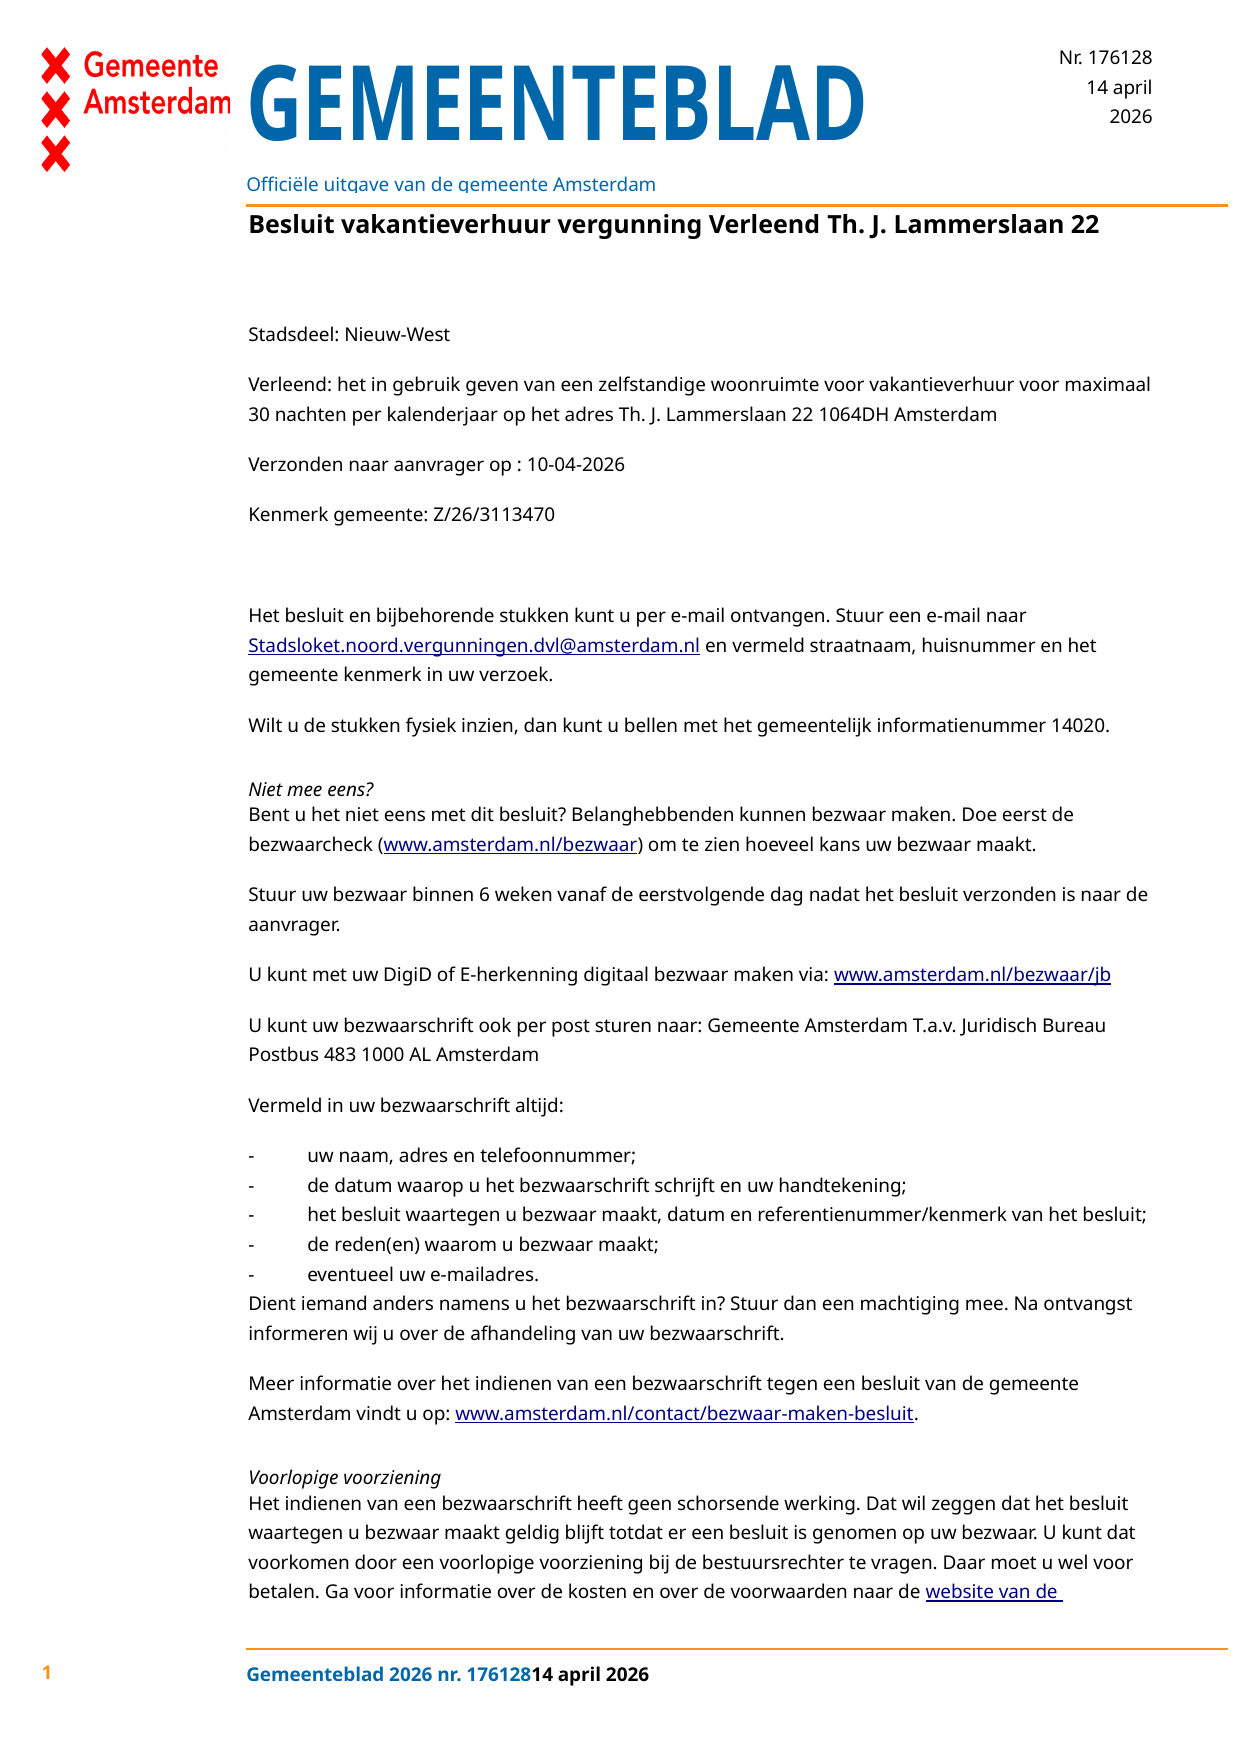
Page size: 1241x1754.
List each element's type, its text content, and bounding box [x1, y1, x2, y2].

text Bent u het niet eens met dit besluit? Belanghebbenden kunnen bezwaar maken. Doe eerst de bezwaarcheck (www.amsterdam.nl/bezwaar) om te zien hoeveel kans uw bezwaar maakt. [248, 802, 1152, 857]
picture [41, 47, 231, 172]
text Meer informatie over het indienen van een bezwaarschrift tegen een besluit van de gemeente Amsterdam vindt u op: www.amsterdam.nl/contact/bezwaar-maken-besluit. [248, 1370, 1152, 1426]
text Stuur uw bezwaar binnen 6 weken vanaf de eerstvolgende dag nadat het besluit verzonden is naar de aanvrager. [248, 882, 1152, 937]
list het besluit waartegen u bezwaar maakt, datum en referentienummer/kenmerk van het besluit; [248, 1202, 1152, 1227]
text Niet mee eens? [248, 776, 1152, 802]
text Het indienen van een bezwaarschrift heeft geen schorsende werking. Dat wil zeggen dat het besluit waartegen u bezwaar maakt geldig blijft totdat er een besluit is genomen op uw bezwaar. U kunt dat voorkomen door een voorlopige voorziening bij de bestuursrechter te vragen. Daar moet u wel voor betalen. Ga voor informatie over de kosten en over de voorwaarden naar de website van de [248, 1490, 1152, 1604]
text Voorlopige voorziening [248, 1464, 1152, 1490]
text Besluit vakantieverhuur vergunning Verleend Th. J. Lammerslaan 22 [248, 207, 1152, 241]
text Vermeld in uw bezwaarschrift altijd: [248, 1092, 1152, 1118]
list uw naam, adres en telefoonnummer; [248, 1142, 1152, 1168]
text Kenmerk gemeente: Z/26/3113470 [248, 502, 1152, 527]
text Wilt u de stukken fysiek inzien, dan kunt u bellen met het gemeentelijk informatienummer 14020. [248, 712, 1152, 738]
text Dient iemand anders namens u het bezwaarschrift in? Stuur dan een machtiging mee. Na ontvangst informeren wij u over de afhandeling van uw bezwaarschrift. [248, 1290, 1152, 1346]
list de reden(en) waarom u bezwaar maakt; [248, 1231, 1152, 1257]
list de datum waarop u het bezwaarschrift schrijft en uw handtekening; [248, 1172, 1152, 1198]
text U kunt uw bezwaarschrift ook per post sturen naar: Gemeente Amsterdam T.a.v. Juridisch Bureau Postbus 483 1000 AL Amsterdam [248, 1012, 1152, 1067]
text Verleend: het in gebruik geven van een zelfstandige woonruimte voor vakantieverhuur voor maximaal 30 nachten per kalenderjaar op het adres Th. J. Lammerslaan 22 1064DH Amsterdam [248, 371, 1152, 426]
text Verzonden naar aanvrager op : 10-04-2026 [248, 451, 1152, 477]
text Stadsdeel: Nieuw-West [248, 321, 1152, 346]
text U kunt met uw DigiD of E-herkenning digitaal bezwaar maken via: www.amsterdam.nl/bezwaar/jb [248, 962, 1152, 987]
text Het besluit en bijbehorende stukken kunt u per e-mail ontvangen. Stuur een e-mail naar Stadsloket.noord.vergunningen.dvl@amsterdam.nl en vermeld straatnaam, huisnummer en het gemeente kenmerk in uw verzoek. [248, 602, 1152, 687]
list eventueel uw e-mailadres. [248, 1261, 1152, 1287]
